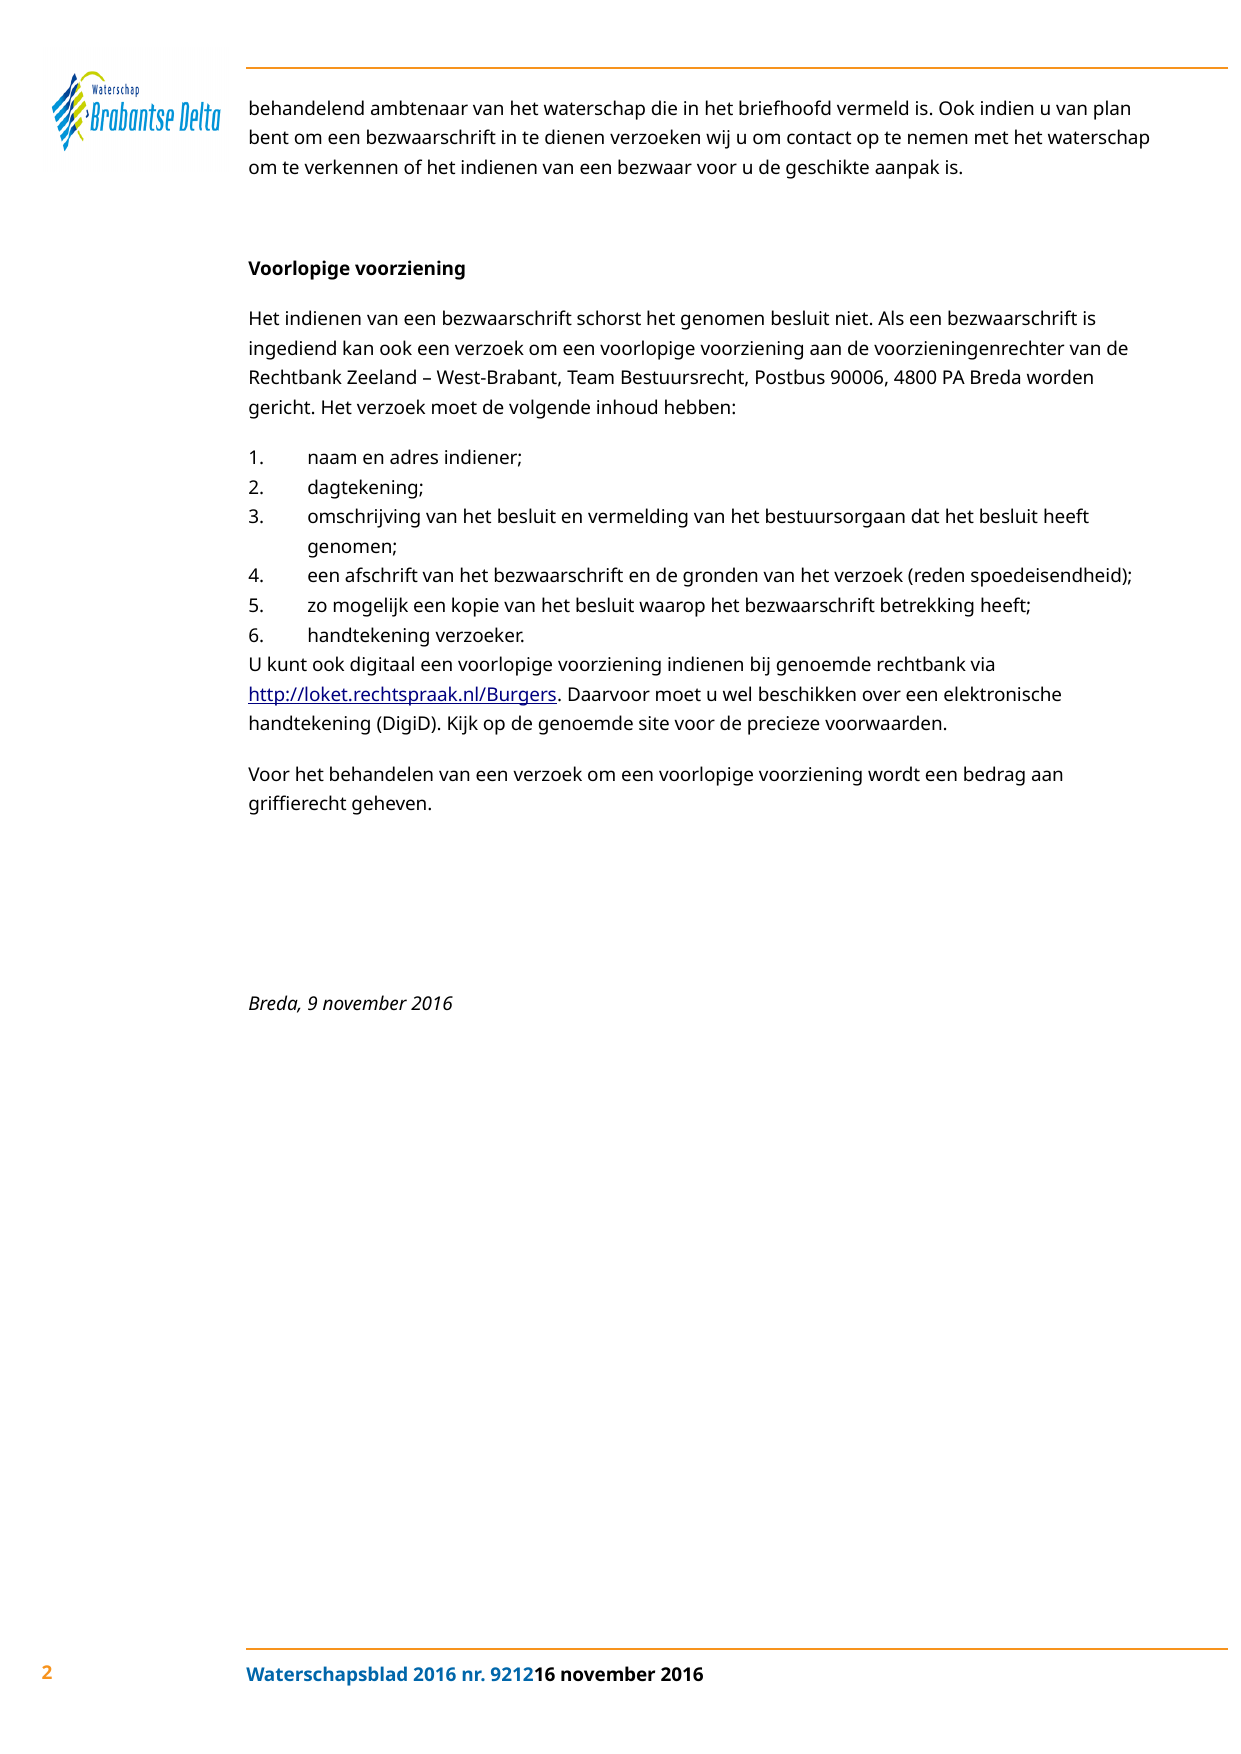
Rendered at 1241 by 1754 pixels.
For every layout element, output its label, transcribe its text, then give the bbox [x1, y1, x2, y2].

text U kunt ook digitaal een voorlopige voorziening indienen bij genoemde rechtbank via http://loket.rechtspraak.nl/Burgers. Daarvoor moet u wel beschikken over een elektronische handtekening (DigiD). Kijk op de genoemde site voor de precieze voorwaarden. [248, 651, 1152, 736]
list een afschrift van het bezwaarschrift en de gronden van het verzoek (reden spoedeisendheid); [248, 563, 1152, 588]
list naam en adres indiener; [248, 444, 1152, 470]
list handtekening verzoeker. [248, 622, 1152, 648]
list dagtekening; [248, 474, 1152, 500]
text behandelend ambtenaar van het waterschap die in het briefhoofd vermeld is. Ook indien u van plan bent om een bezwaarschrift in te dienen verzoeken wij u om contact op te nemen met het waterschap om te verkennen of het indienen van een bezwaar voor u de geschikte aanpak is. [248, 95, 1152, 180]
text Voor het behandelen van een verzoek om een voorlopige voorziening wordt een bedrag aan griffierecht geheven. [248, 761, 1152, 816]
list omschrijving van het besluit en vermelding van het bestuursorgaan dat het besluit heeft genomen; [248, 503, 1152, 559]
text Voorlopige voorziening [248, 255, 1152, 281]
list zo mogelijk een kopie van het besluit waarop het bezwaarschrift betrekking heeft; [248, 592, 1152, 618]
text Het indienen van een bezwaarschrift schorst het genomen besluit niet. Als een bezwaarschrift is ingediend kan ook een verzoek om een voorlopige voorziening aan de voorzieningenrechter van de Rechtbank Zeeland – West-Brabant, Team Bestuursrecht, Postbus 90006, 4800 PA Breda worden gericht. Het verzoek moet de volgende inhoud hebben: [248, 305, 1152, 420]
picture [41, 47, 231, 172]
text Breda, 9 november 2016 [248, 990, 1152, 1015]
